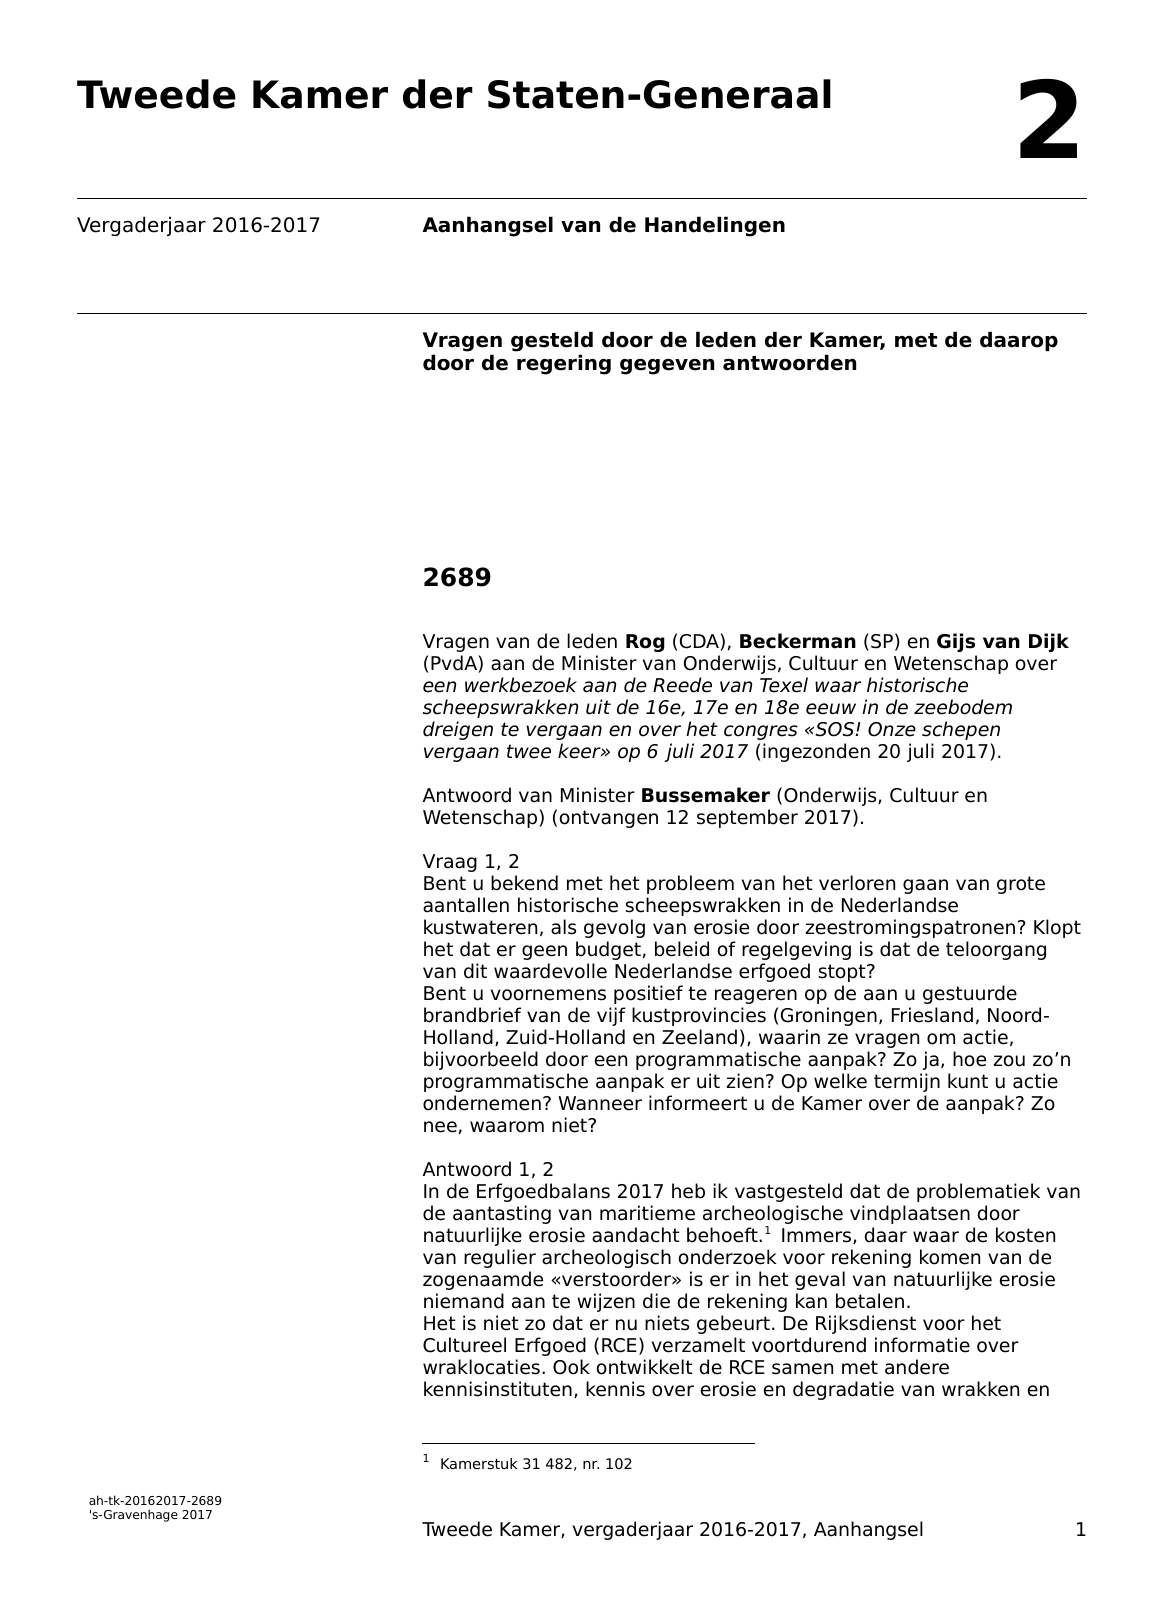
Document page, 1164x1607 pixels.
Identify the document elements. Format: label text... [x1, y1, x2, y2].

text ah-tk-20162017-2689 [88, 1494, 323, 1508]
text Kamerstuk 31 482, nr. 102 [422, 1452, 1087, 1474]
text 's-Gravenhage 2017 [88, 1508, 323, 1522]
text 2689 [422, 563, 1087, 592]
text Vragen van de leden Rog (CDA), Beckerman (SP) en Gijs van Dijk (PvdA) aan de Minister van Onderwijs, Cultuur en Wetenschap over een werkbezoek aan de Reede van Texel waar historische scheepswrakken uit de 16e, 17e en 18e eeuw in de zeebodem dreigen te vergaan en over het congres «SOS! Onze schepen vergaan twee keer» op 6 juli 2017 (ingezonden 20 juli 2017). [422, 631, 1087, 762]
text Antwoord 1, 2 [422, 1159, 1087, 1181]
text In de Erfgoedbalans 2017 heb ik vastgesteld dat de problematiek van de aantasting van maritieme archeologische vindplaatsen door natuurlijke erosie aandacht behoeft. Immers, daar waar de kosten van regulier archeologisch onderzoek voor rekening komen van de zogenaamde «verstoorder» is er in het geval van natuurlijke erosie niemand aan te wijzen die de rekening kan betalen. [422, 1181, 1087, 1313]
text Vraag 1, 2 [422, 851, 1087, 873]
text Bent u bekend met het probleem van het verloren gaan van grote aantallen historische scheepswrakken in de Nederlandse kustwateren, als gevolg van erosie door zeestromingspatronen? Klopt het dat er geen budget, beleid of regelgeving is dat de teloorgang van dit waardevolle Nederlandse erfgoed stopt? [422, 873, 1087, 983]
table_cell Aanhangsel van de Handelingen [422, 199, 1087, 313]
table_cell [77, 314, 422, 376]
table_header Tweede Kamer der Staten-Generaal [77, 59, 886, 198]
table_cell Vergaderjaar 2016-2017 [77, 199, 422, 313]
text Het is niet zo dat er nu niets gebeurt. De Rijksdienst voor het Cultureel Erfgoed (RCE) verzamelt voortdurend informatie over wraklocaties. Ook ontwikkelt de RCE samen met andere kennisinstituten, kennis over erosie en degradatie van wrakken en [422, 1313, 1087, 1401]
text Antwoord van Minister Bussemaker (Onderwijs, Cultuur en Wetenschap) (ontvangen 12 september 2017). [422, 785, 1087, 829]
table_header 2 [886, 59, 1087, 198]
text Bent u voornemens positief te reageren op de aan u gestuurde brandbrief van de vijf kustprovincies (Groningen, Friesland, Noord-Holland, Zuid-Holland en Zeeland), waarin ze vragen om actie, bijvoorbeeld door een programmatische aanpak? Zo ja, hoe zou zo’n programmatische aanpak er uit zien? Op welke termijn kunt u actie ondernemen? Wanneer informeert u de Kamer over de aanpak? Zo nee, waarom niet? [422, 983, 1087, 1137]
table_cell Vragen gesteld door de leden der Kamer, met de daarop door de regering gegeven antwoorden [422, 314, 1087, 376]
